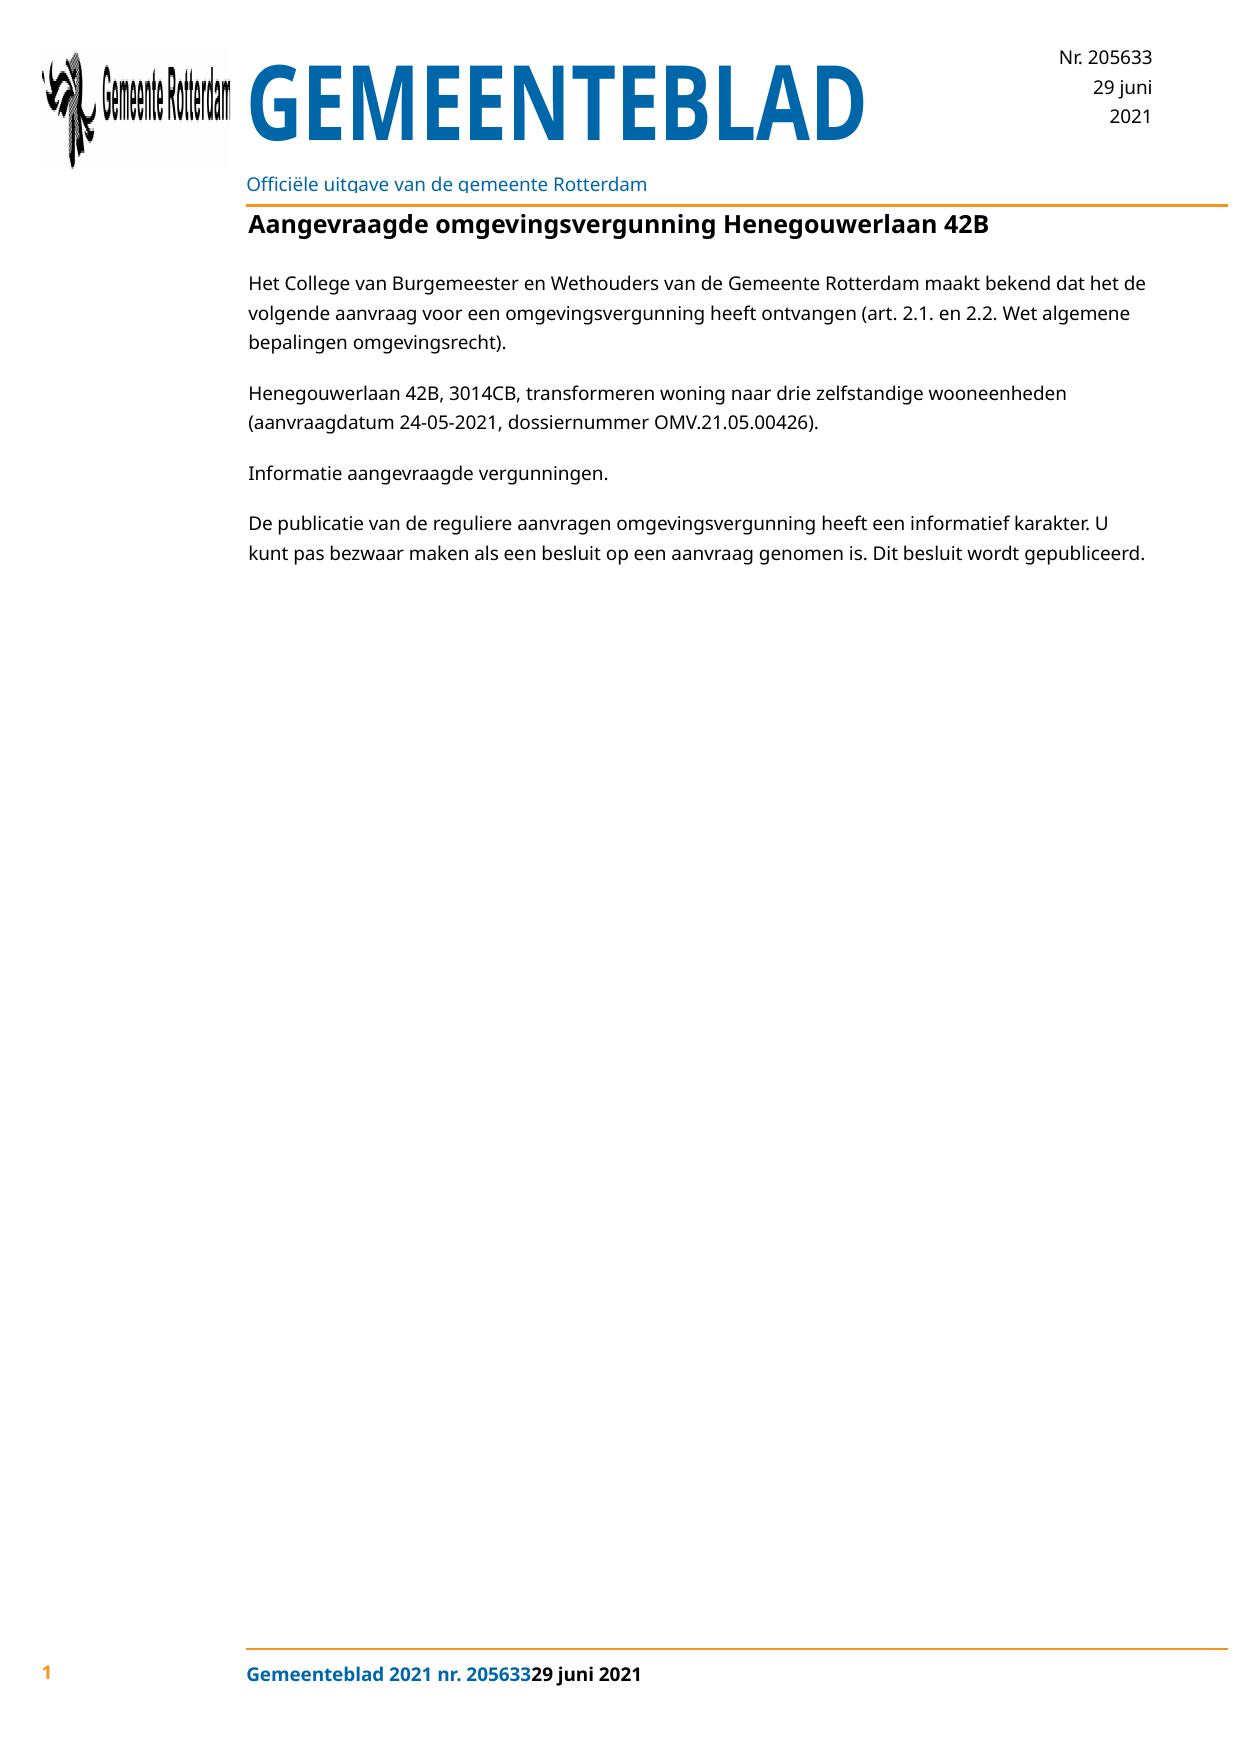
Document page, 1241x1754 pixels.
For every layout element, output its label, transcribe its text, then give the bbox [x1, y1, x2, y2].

text Aangevraagde omgevingsvergunning Henegouwerlaan 42B [248, 207, 1152, 241]
text Informatie aangevraagde vergunningen. [248, 460, 1152, 486]
text Het College van Burgemeester en Wethouders van de Gemeente Rotterdam maakt bekend dat het de volgende aanvraag voor een omgevingsvergunning heeft ontvangen (art. 2.1. en 2.2. Wet algemene bepalingen omgevingsrecht). [248, 270, 1152, 355]
text Henegouwerlaan 42B, 3014CB, transformeren woning naar drie zelfstandige wooneenheden (aanvraagdatum 24-05-2021, dossiernummer OMV.21.05.00426). [248, 380, 1152, 435]
text De publicatie van de reguliere aanvragen omgevingsvergunning heeft een informatief karakter. U kunt pas bezwaar maken als een besluit op een aanvraag genomen is. Dit besluit wordt gepubliceerd. [248, 510, 1152, 566]
picture [41, 47, 231, 172]
